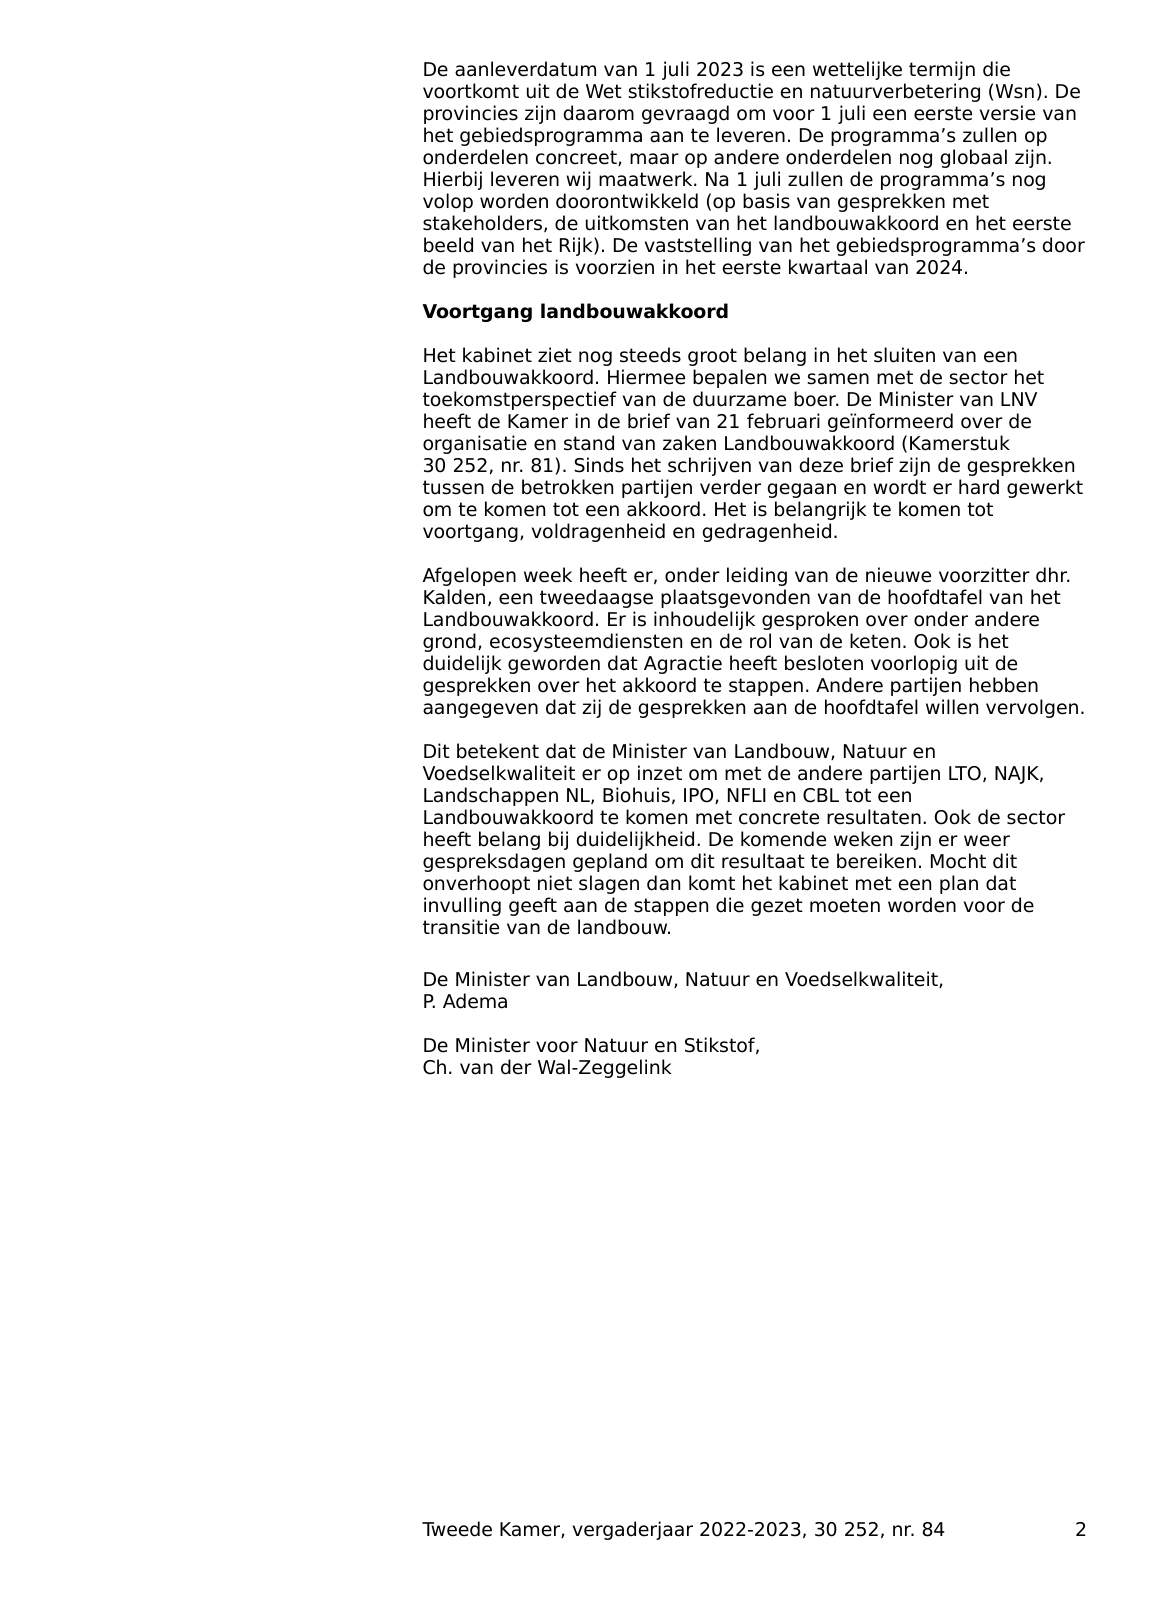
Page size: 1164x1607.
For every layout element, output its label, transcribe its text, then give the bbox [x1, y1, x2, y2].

text De Minister van Landbouw, Natuur en Voedselkwaliteit, P. Adema [422, 969, 1087, 1013]
text Afgelopen week heeft er, onder leiding van de nieuwe voorzitter dhr. Kalden, een tweedaagse plaatsgevonden van de hoofdtafel van het Landbouwakkoord. Er is inhoudelijk gesproken over onder andere grond, ecosysteemdiensten en de rol van de keten. Ook is het duidelijk geworden dat Agractie heeft besloten voorlopig uit de gesprekken over het akkoord te stappen. Andere partijen hebben aangegeven dat zij de gesprekken aan de hoofdtafel willen vervolgen. [422, 565, 1087, 719]
text De Minister voor Natuur en Stikstof, Ch. van der Wal-Zeggelink [422, 1035, 1087, 1079]
text Het kabinet ziet nog steeds groot belang in het sluiten van een Landbouwakkoord. Hiermee bepalen we samen met de sector het toekomstperspectief van de duurzame boer. De Minister van LNV heeft de Kamer in de brief van 21 februari geïnformeerd over de organisatie en stand van zaken Landbouwakkoord (Kamerstuk 30 252, nr. 81). Sinds het schrijven van deze brief zijn de gesprekken tussen de betrokken partijen verder gegaan en wordt er hard gewerkt om te komen tot een akkoord. Het is belangrijk te komen tot voortgang, voldragenheid en gedragenheid. [422, 345, 1087, 543]
text Dit betekent dat de Minister van Landbouw, Natuur en Voedselkwaliteit er op inzet om met de andere partijen LTO, NAJK, Landschappen NL, Biohuis, IPO, NFLI en CBL tot een Landbouwakkoord te komen met concrete resultaten. Ook de sector heeft belang bij duidelijkheid. De komende weken zijn er weer gespreksdagen gepland om dit resultaat te bereiken. Mocht dit onverhoopt niet slagen dan komt het kabinet met een plan dat invulling geeft aan de stappen die gezet moeten worden voor de transitie van de landbouw. [422, 741, 1087, 939]
text De aanleverdatum van 1 juli 2023 is een wettelijke termijn die voortkomt uit de Wet stikstofreductie en natuurverbetering (Wsn). De provincies zijn daarom gevraagd om voor 1 juli een eerste versie van het gebiedsprogramma aan te leveren. De programma’s zullen op onderdelen concreet, maar op andere onderdelen nog globaal zijn. Hierbij leveren wij maatwerk. Na 1 juli zullen de programma’s nog volop worden doorontwikkeld (op basis van gesprekken met stakeholders, de uitkomsten van het landbouwakkoord en het eerste beeld van het Rijk). De vaststelling van het gebiedsprogramma’s door de provincies is voorzien in het eerste kwartaal van 2024. [422, 59, 1087, 279]
subtitle Voortgang landbouwakkoord [422, 301, 1087, 323]
